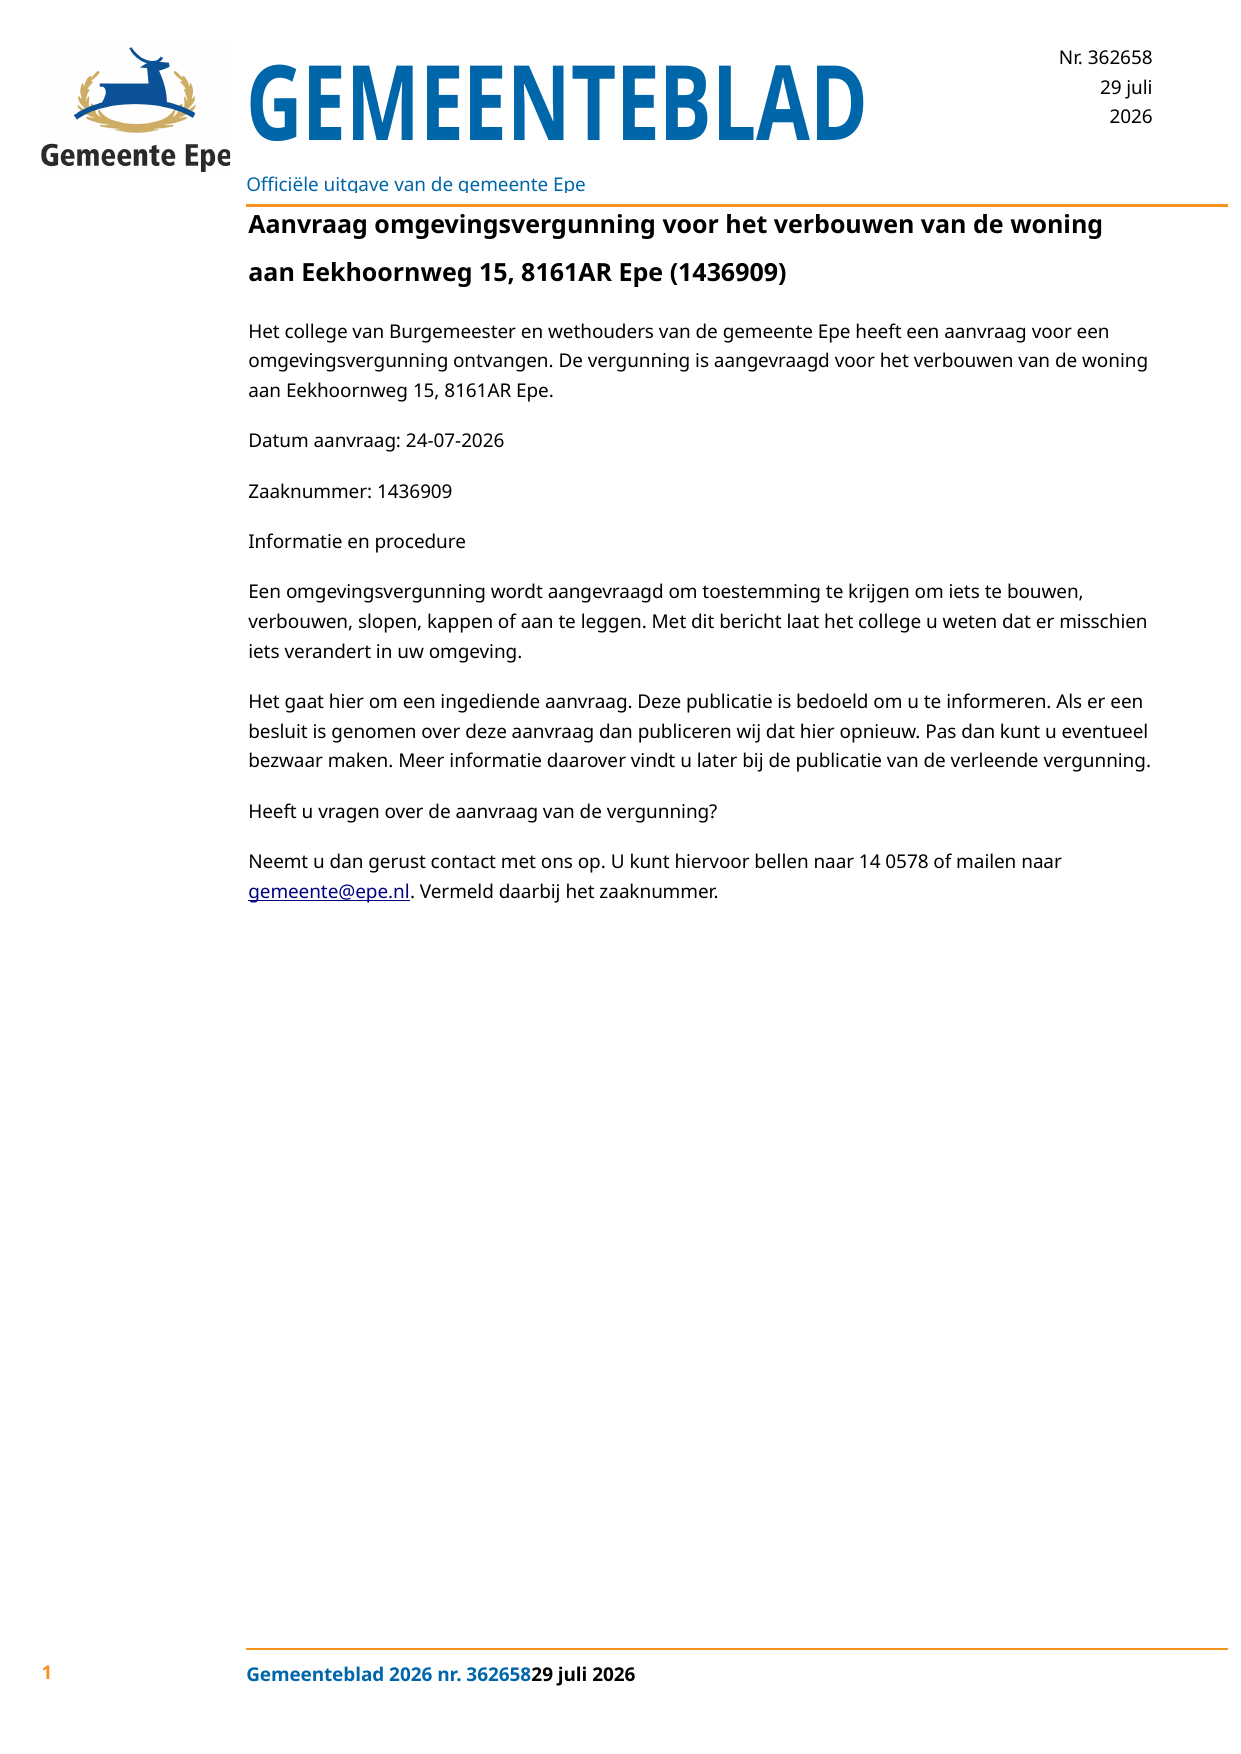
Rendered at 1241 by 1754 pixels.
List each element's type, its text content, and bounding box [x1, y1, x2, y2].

text Het college van Burgemeester en wethouders van de gemeente Epe heeft een aanvraag voor een omgevingsvergunning ontvangen. De vergunning is aangevraagd voor het verbouwen van de woning aan Eekhoornweg 15, 8161AR Epe. [248, 318, 1152, 403]
text Datum aanvraag: 24-07-2026 [248, 427, 1152, 453]
text Heeft u vragen over de aanvraag van de vergunning? [248, 798, 1152, 824]
text Het gaat hier om een ingediende aanvraag. Deze publicatie is bedoeld om u te informeren. Als er een besluit is genomen over deze aanvraag dan publiceren wij dat hier opnieuw. Pas dan kunt u eventueel bezwaar maken. Meer informatie daarover vindt u later bij de publicatie van de verleende vergunning. [248, 688, 1152, 773]
text Aanvraag omgevingsvergunning voor het verbouwen van de woning aan Eekhoornweg 15, 8161AR Epe (1436909) [248, 207, 1152, 288]
text Een omgevingsvergunning wordt aangevraagd om toestemming te krijgen om iets te bouwen, verbouwen, slopen, kappen of aan te leggen. Met dit bericht laat het college u weten dat er misschien iets verandert in uw omgeving. [248, 579, 1152, 664]
text Informatie en procedure [248, 528, 1152, 554]
picture [41, 47, 231, 172]
text Neemt u dan gerust contact met ons op. U kunt hiervoor bellen naar 14 0578 of mailen naar gemeente@epe.nl. Vermeld daarbij het zaaknummer. [248, 848, 1152, 904]
text Zaaknummer: 1436909 [248, 478, 1152, 504]
